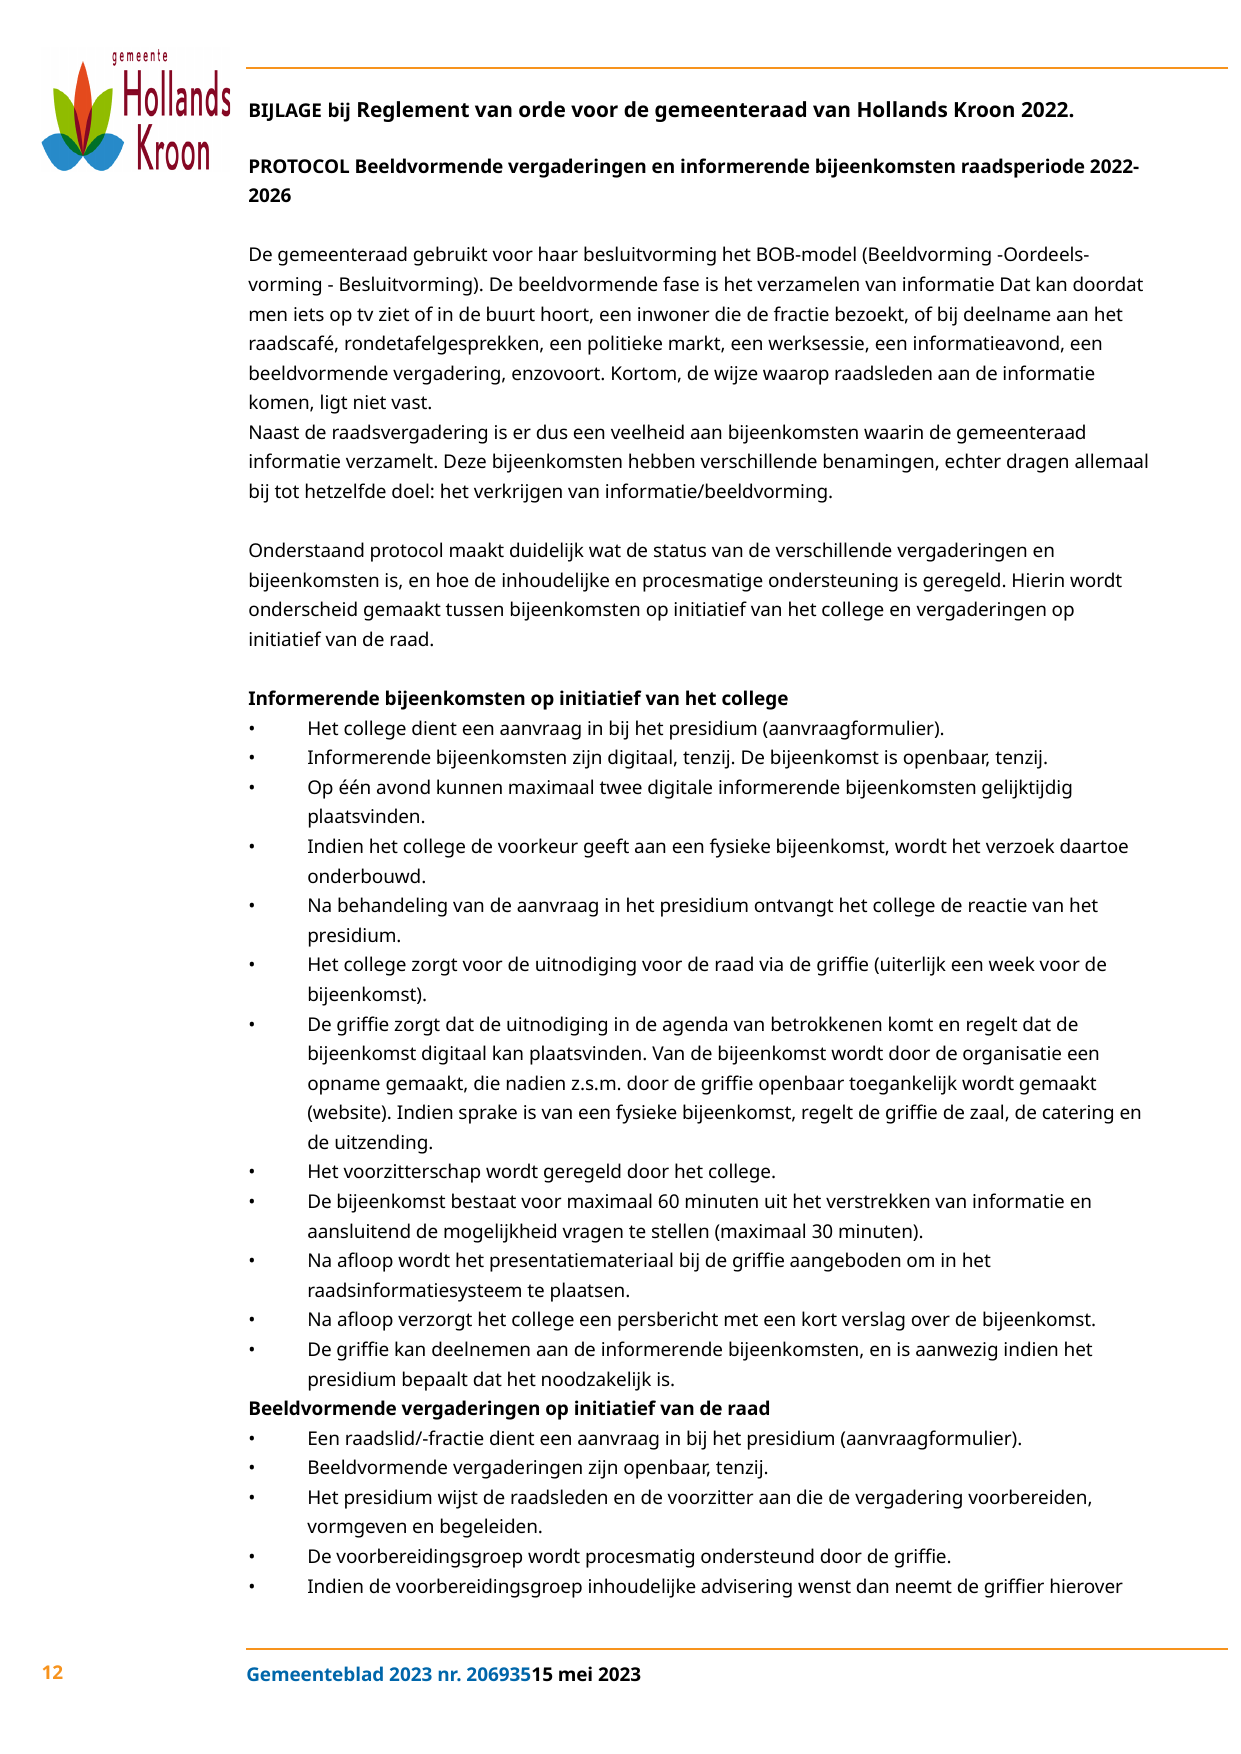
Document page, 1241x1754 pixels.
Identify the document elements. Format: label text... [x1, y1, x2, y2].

text Naast de raadsvergadering is er dus een veelheid aan bijeenkomsten waarin de gemeenteraad informatie verzamelt. Deze bijeenkomsten hebben verschillende benamingen, echter dragen allemaal bij tot hetzelfde doel: het verkrijgen van informatie/beeldvorming. [248, 419, 1152, 504]
picture [41, 47, 231, 172]
list De griffie kan deelnemen aan de informerende bijeenkomsten, en is aanwezig indien het presidium bepaalt dat het noodzakelijk is. [248, 1336, 1152, 1392]
list Na afloop verzorgt het college een persbericht met een kort verslag over de bijeenkomst. [248, 1307, 1152, 1332]
list Op één avond kunnen maximaal twee digitale informerende bijeenkomsten gelijktijdig plaatsvinden. [248, 774, 1152, 829]
text BIJLAGE bij Reglement van orde voor de gemeenteraad van Hollands Kroon 2022. [248, 95, 1152, 123]
list Na afloop wordt het presentatiemateriaal bij de griffie aangeboden om in het raadsinformatiesysteem te plaatsen. [248, 1247, 1152, 1303]
text PROTOCOL Beeldvormende vergaderingen en informerende bijeenkomsten raadsperiode 2022-2026 [248, 153, 1152, 208]
list Het presidium wijst de raadsleden en de voorzitter aan die de vergadering voorbereiden, vormgeven en begeleiden. [248, 1484, 1152, 1539]
list De voorbereidingsgroep wordt procesmatig ondersteund door de griffie. [248, 1543, 1152, 1569]
list Het college dient een aanvraag in bij het presidium (aanvraagformulier). [248, 715, 1152, 741]
list Indien de voorbereidingsgroep inhoudelijke advisering wenst dan neemt de griffier hierover [248, 1573, 1152, 1599]
text Beeldvormende vergaderingen op initiatief van de raad [248, 1395, 1152, 1421]
text De gemeenteraad gebruikt voor haar besluitvorming het BOB-model (Beeldvorming -Oordeels-vorming - Besluitvorming). De beeldvormende fase is het verzamelen van informatie Dat kan doordat men iets op tv ziet of in de buurt hoort, een inwoner die de fractie bezoekt, of bij deelname aan het raadscafé, rondetafelgesprekken, een politieke markt, een werksessie, een informatieavond, een beeldvormende vergadering, enzovoort. Kortom, de wijze waarop raadsleden aan de informatie komen, ligt niet vast. [248, 242, 1152, 415]
list Het voorzitterschap wordt geregeld door het college. [248, 1159, 1152, 1184]
list Informerende bijeenkomsten zijn digitaal, tenzij. De bijeenkomst is openbaar, tenzij. [248, 744, 1152, 770]
list Een raadslid/-fractie dient een aanvraag in bij het presidium (aanvraagformulier). [248, 1425, 1152, 1451]
text Onderstaand protocol maakt duidelijk wat de status van de verschillende vergaderingen en bijeenkomsten is, en hoe de inhoudelijke en procesmatige ondersteuning is geregeld. Hierin wordt onderscheid gemaakt tussen bijeenkomsten op initiatief van het college en vergaderingen op initiatief van de raad. [248, 537, 1152, 652]
text Informerende bijeenkomsten op initiatief van het college [248, 685, 1152, 711]
list Na behandeling van de aanvraag in het presidium ontvangt het college de reactie van het presidium. [248, 892, 1152, 948]
list Het college zorgt voor de uitnodiging voor de raad via de griffie (uiterlijk een week voor de bijeenkomst). [248, 952, 1152, 1007]
list Beeldvormende vergaderingen zijn openbaar, tenzij. [248, 1454, 1152, 1480]
list De bijeenkomst bestaat voor maximaal 60 minuten uit het verstrekken van informatie en aansluitend de mogelijkheid vragen te stellen (maximaal 30 minuten). [248, 1188, 1152, 1244]
list De griffie zorgt dat de uitnodiging in de agenda van betrokkenen komt en regelt dat de bijeenkomst digitaal kan plaatsvinden. Van de bijeenkomst wordt door de organisatie een opname gemaakt, die nadien z.s.m. door de griffie openbaar toegankelijk wordt gemaakt (website). Indien sprake is van een fysieke bijeenkomst, regelt de griffie de zaal, de catering en de uitzending. [248, 1011, 1152, 1155]
list Indien het college de voorkeur geeft aan een fysieke bijeenkomst, wordt het verzoek daartoe onderbouwd. [248, 833, 1152, 889]
